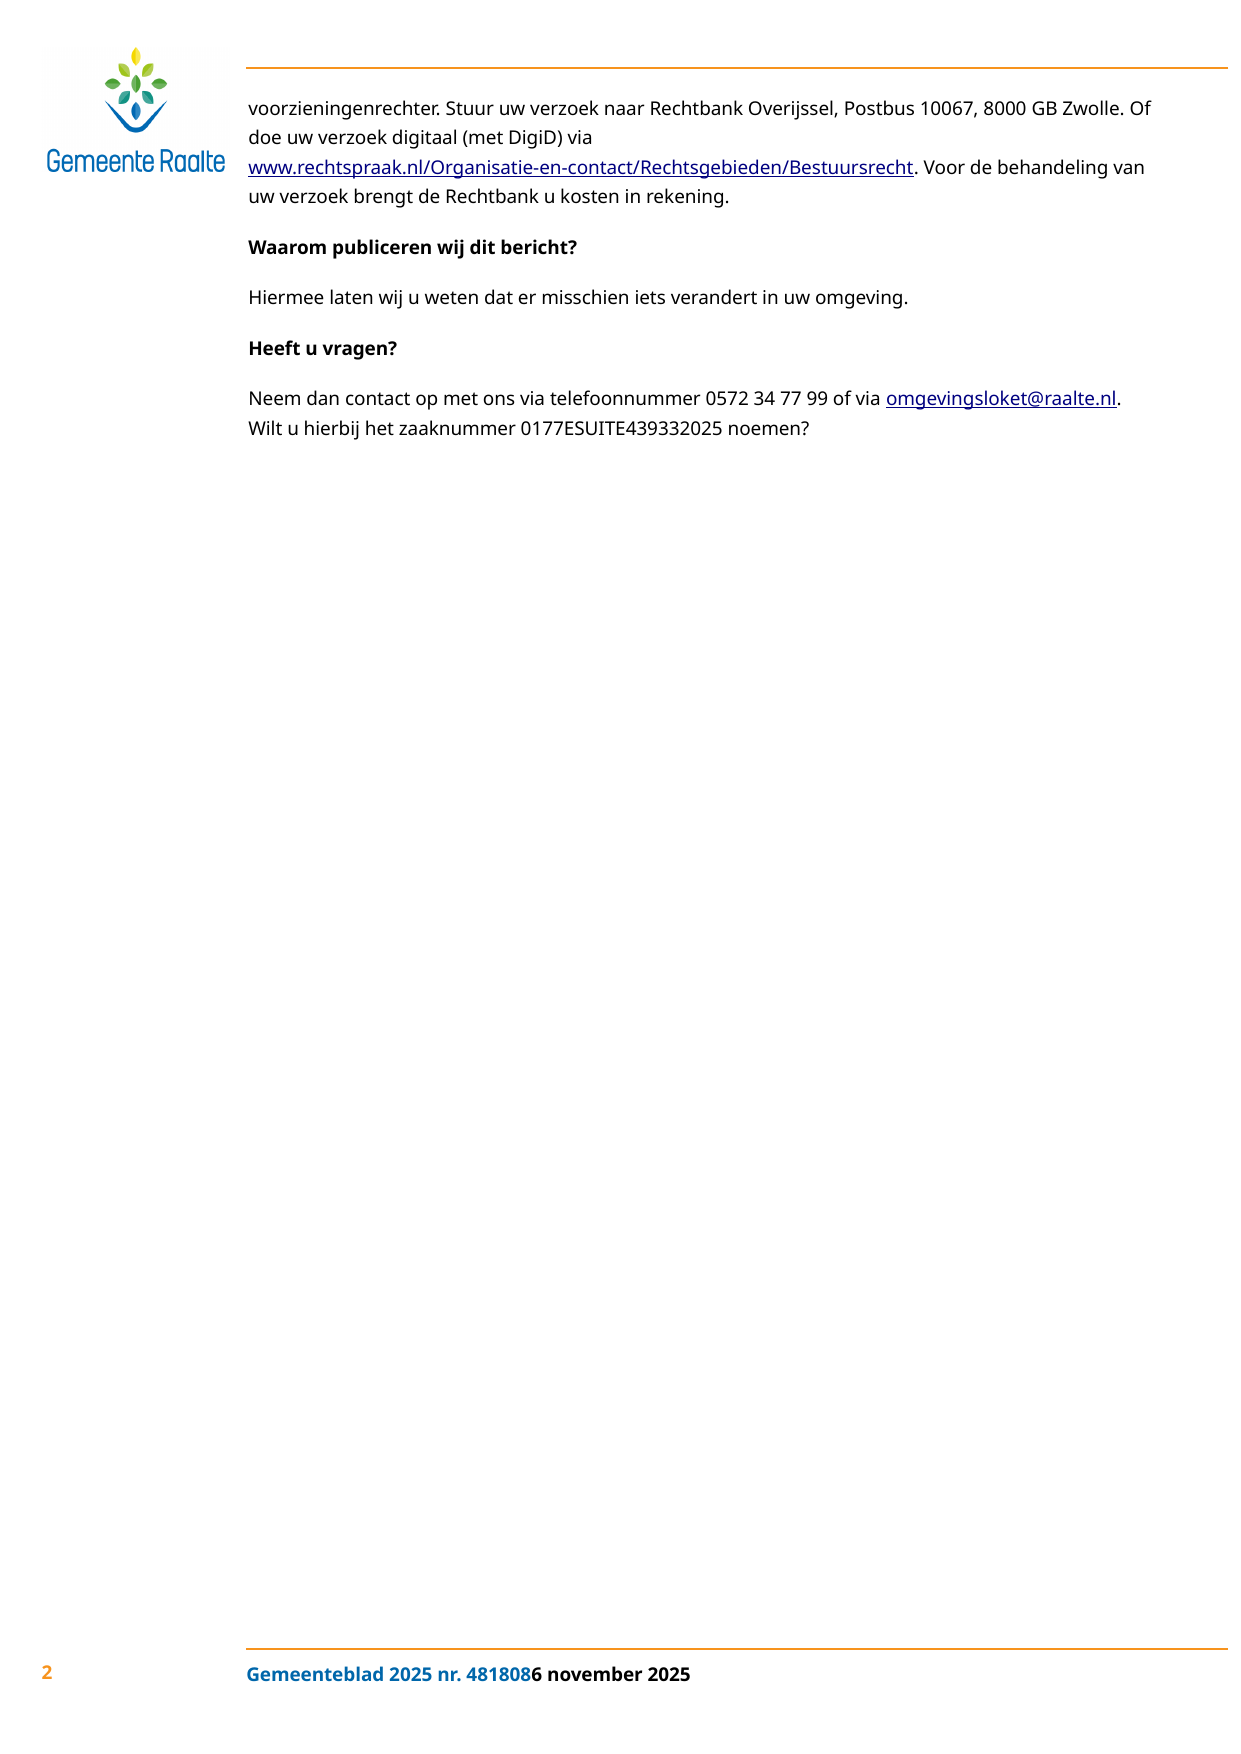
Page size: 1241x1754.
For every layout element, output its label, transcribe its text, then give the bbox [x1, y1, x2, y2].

text Waarom publiceren wij dit bericht? [248, 234, 1152, 260]
text Neem dan contact op met ons via telefoonnummer 0572 34 77 99 of via omgevingsloket@raalte.nl. Wilt u hierbij het zaaknummer 0177ESUITE439332025 noemen? [248, 385, 1152, 441]
text Heeft u vragen? [248, 335, 1152, 361]
text Hiermee laten wij u weten dat er misschien iets verandert in uw omgeving. [248, 284, 1152, 310]
picture [41, 47, 231, 172]
text voorzieningenrechter. Stuur uw verzoek naar Rechtbank Overijssel, Postbus 10067, 8000 GB Zwolle. Of doe uw verzoek digitaal (met DigiD) via www.rechtspraak.nl/Organisatie-en-contact/Rechtsgebieden/Bestuursrecht. Voor de behandeling van uw verzoek brengt de Rechtbank u kosten in rekening. [248, 95, 1152, 209]
